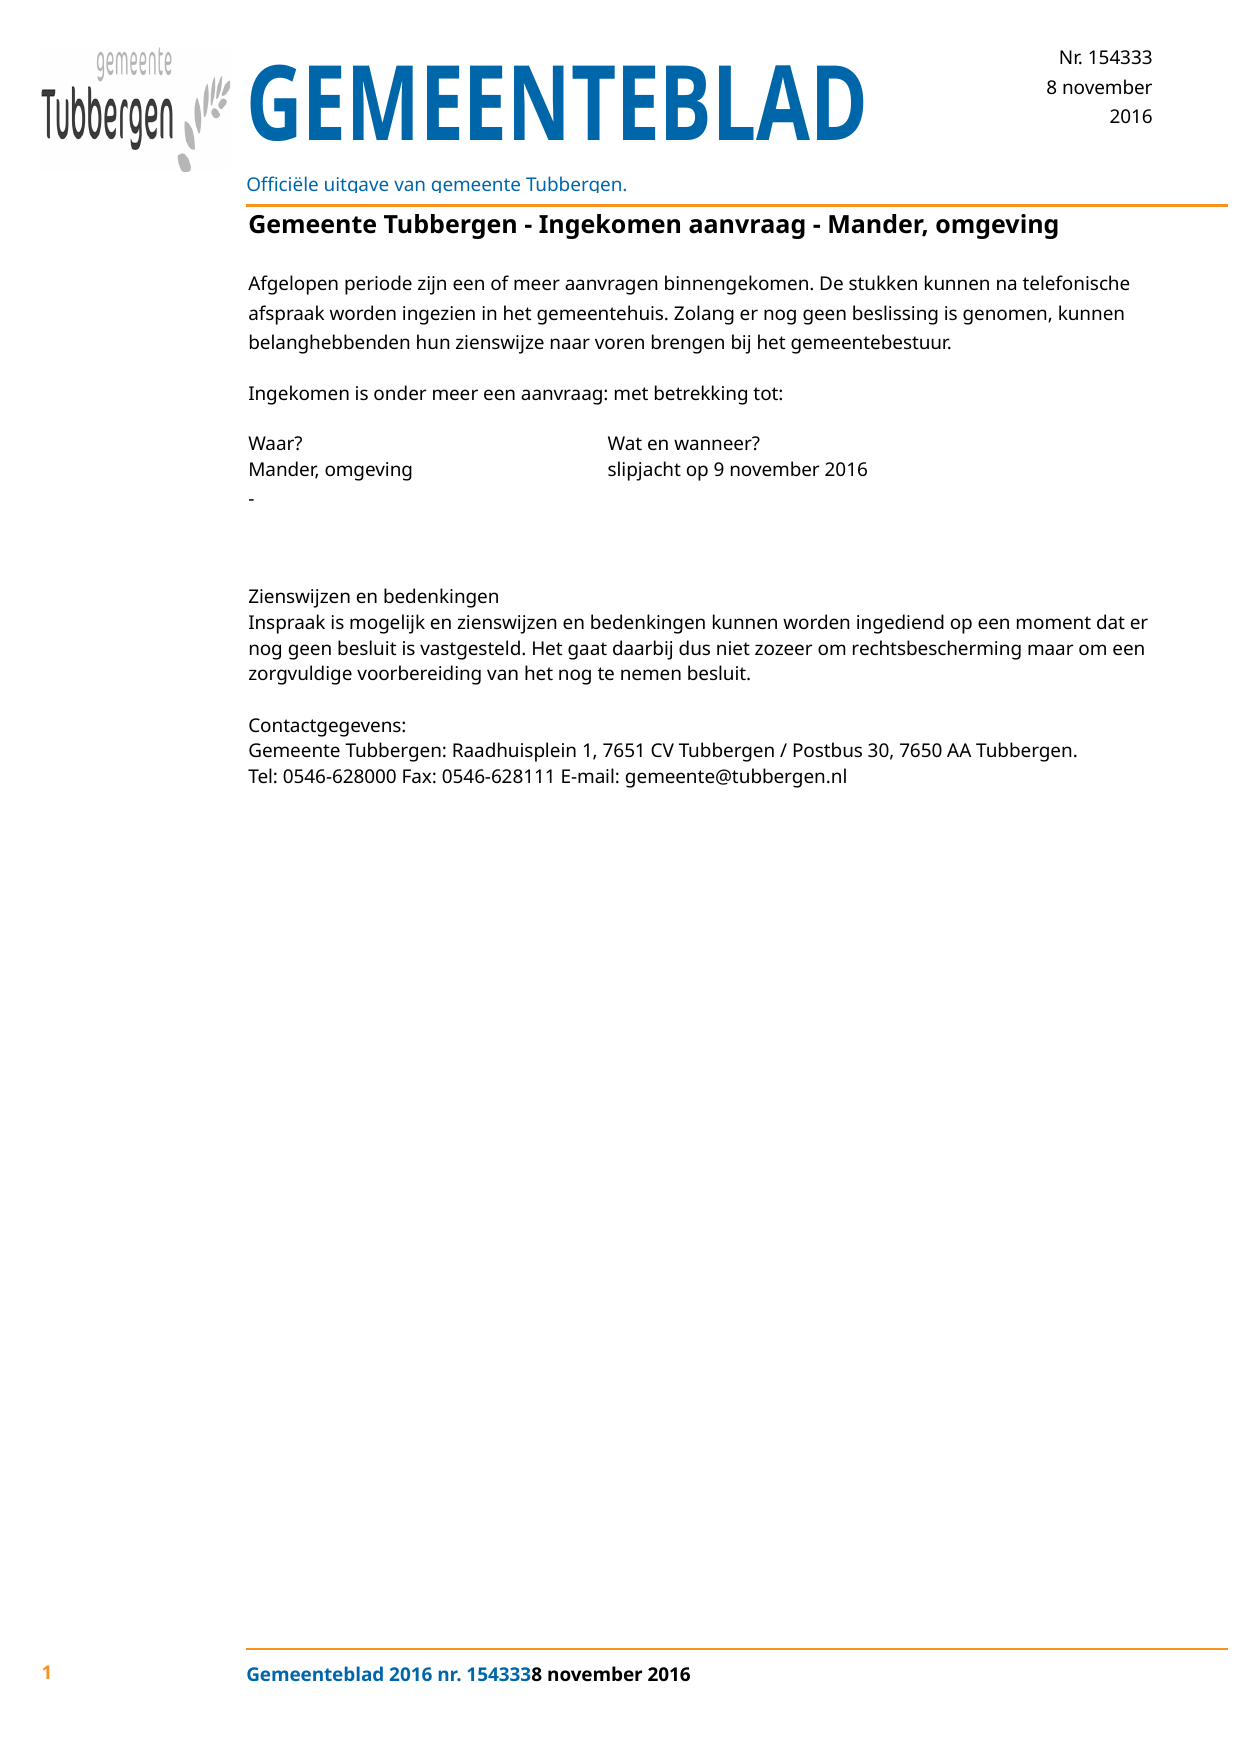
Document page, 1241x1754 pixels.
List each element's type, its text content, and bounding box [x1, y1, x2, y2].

table_header Wat en wanneer? [608, 430, 1152, 456]
table_cell Mander, omgeving [248, 456, 607, 482]
picture [41, 47, 231, 172]
text Ingekomen is onder meer een aanvraag: met betrekking tot: [248, 380, 1152, 406]
text Gemeente Tubbergen: Raadhuisplein 1, 7651 CV Tubbergen / Postbus 30, 7650 AA Tubbergen. [248, 738, 1152, 763]
text Inspraak is mogelijk en zienswijzen en bedenkingen kunnen worden ingediend op een moment dat er nog geen besluit is vastgesteld. Het gaat daarbij dus niet zozeer om rechtsbescherming maar om een zorgvuldige voorbereiding van het nog te nemen besluit. [248, 609, 1152, 686]
text - [248, 485, 1152, 511]
table_header Waar? [248, 430, 607, 456]
text Tel: 0546-628000 Fax: 0546-628111 E-mail: gemeente@tubbergen.nl [248, 763, 1152, 789]
table_cell slipjacht op 9 november 2016 [608, 456, 1152, 482]
text Zienswijzen en bedenkingen [248, 583, 1152, 609]
text Afgelopen periode zijn een of meer aanvragen binnengekomen. De stukken kunnen na telefonische afspraak worden ingezien in het gemeentehuis. Zolang er nog geen beslissing is genomen, kunnen belanghebbenden hun zienswijze naar voren brengen bij het gemeentebestuur. [248, 270, 1152, 355]
text Contactgegevens: [248, 712, 1152, 738]
text Gemeente Tubbergen - Ingekomen aanvraag - Mander, omgeving [248, 207, 1152, 241]
